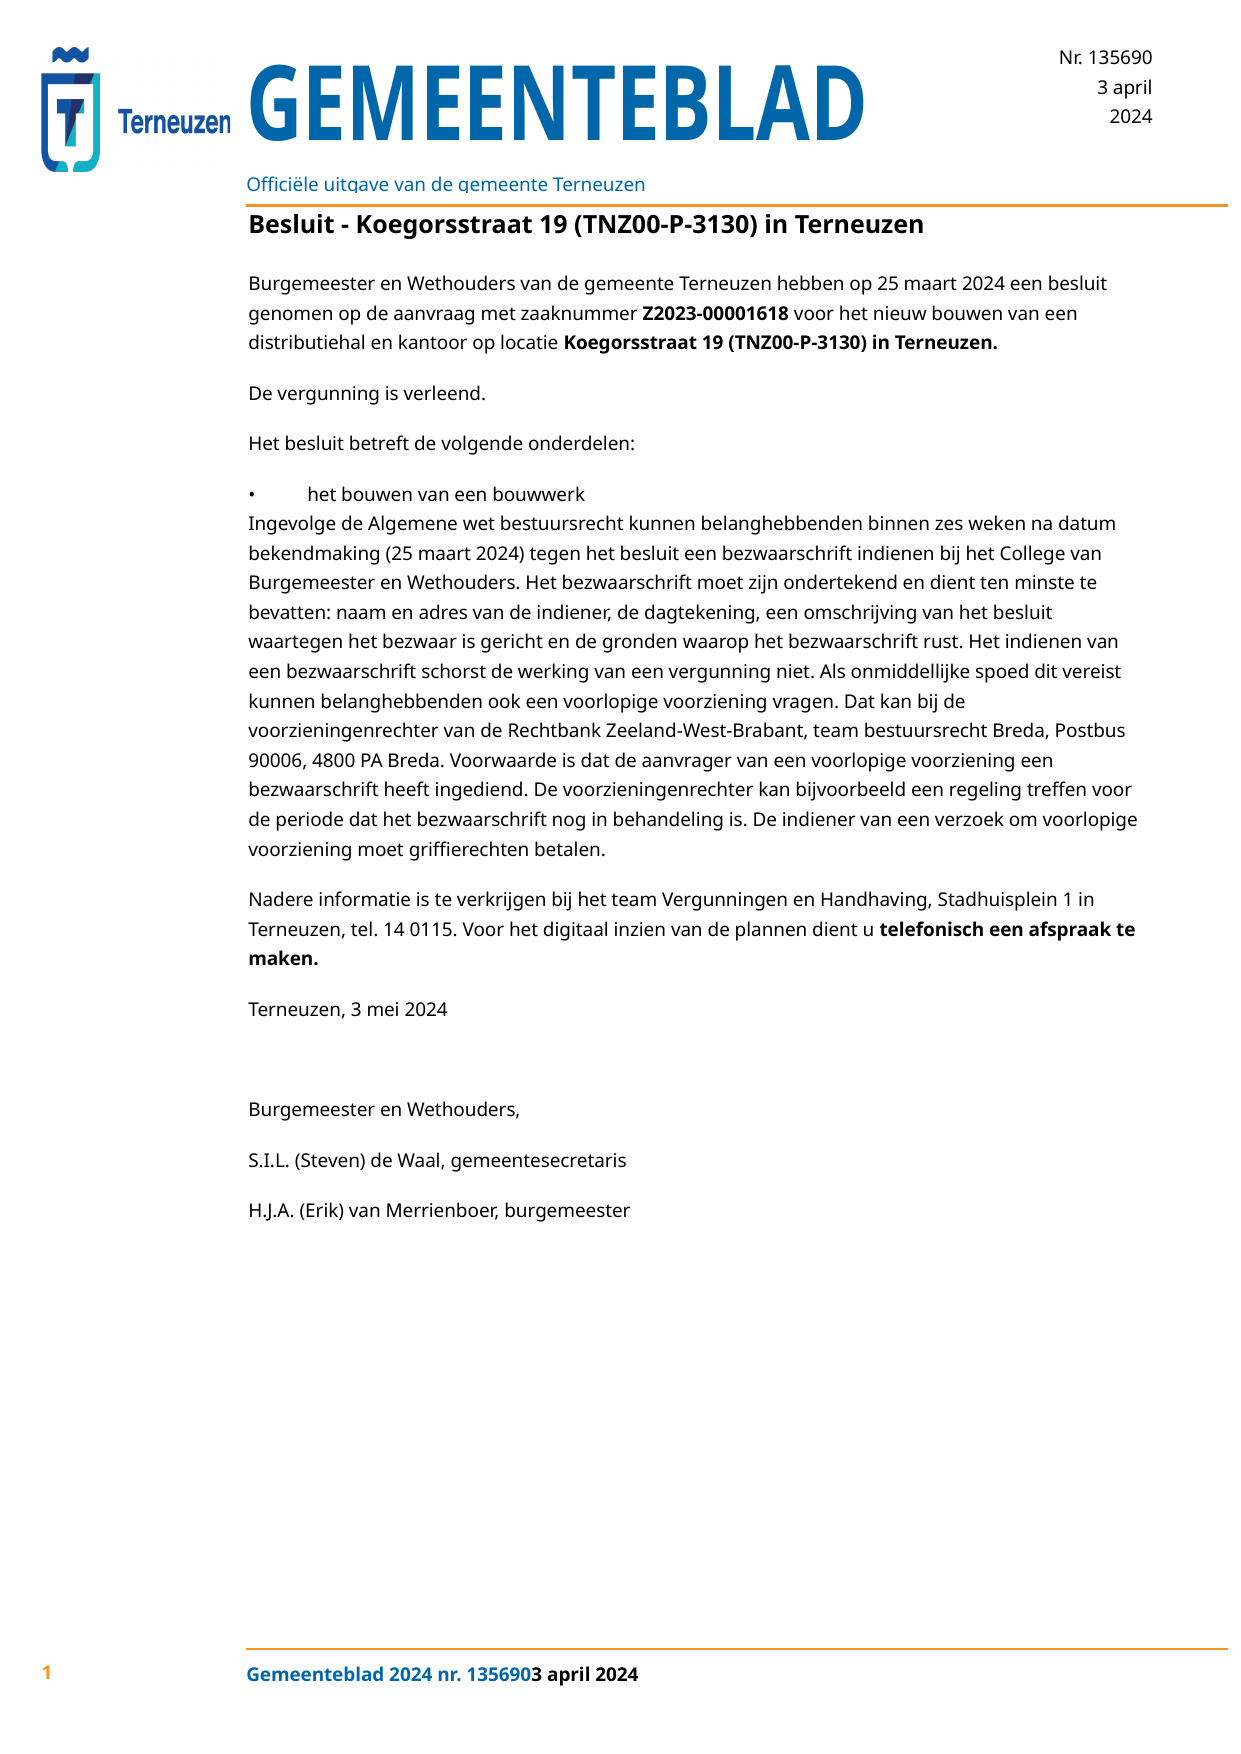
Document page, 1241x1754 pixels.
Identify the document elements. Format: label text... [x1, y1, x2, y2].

text Ingevolge de Algemene wet bestuursrecht kunnen belanghebbenden binnen zes weken na datum bekendmaking (25 maart 2024) tegen het besluit een bezwaarschrift indienen bij het College van Burgemeester en Wethouders. Het bezwaarschrift moet zijn ondertekend en dient ten minste te bevatten: naam en adres van de indiener, de dagtekening, een omschrijving van het besluit waartegen het bezwaar is gericht en de gronden waarop het bezwaarschrift rust. Het indienen van een bezwaarschrift schorst de werking van een vergunning niet. Als onmiddellijke spoed dit vereist kunnen belanghebbenden ook een voorlopige voorziening vragen. Dat kan bij de voorzieningenrechter van de Rechtbank Zeeland-West-Brabant, team bestuursrecht Breda, Postbus 90006, 4800 PA Breda. Voorwaarde is dat de aanvrager van een voorlopige voorziening een bezwaarschrift heeft ingediend. De voorzieningenrechter kan bijvoorbeeld een regeling treffen voor de periode dat het bezwaarschrift nog in behandeling is. De indiener van een verzoek om voorlopige voorziening moet griffierechten betalen. [248, 510, 1152, 861]
text Nadere informatie is te verkrijgen bij het team Vergunningen en Handhaving, Stadhuisplein 1 in Terneuzen, tel. 14 0115. Voor het digitaal inzien van de plannen dient u telefonisch een afspraak te maken. [248, 886, 1152, 971]
text Het besluit betreft de volgende onderdelen: [248, 430, 1152, 456]
text Besluit - Koegorsstraat 19 (TNZ00-P-3130) in Terneuzen [248, 207, 1152, 241]
text Burgemeester en Wethouders van de gemeente Terneuzen hebben op 25 maart 2024 een besluit genomen op de aanvraag met zaaknummer Z2023-00001618 voor het nieuw bouwen van een distributiehal en kantoor op locatie Koegorsstraat 19 (TNZ00-P-3130) in Terneuzen. [248, 270, 1152, 355]
picture [41, 47, 231, 172]
text Burgemeester en Wethouders, [248, 1097, 1152, 1122]
text De vergunning is verleend. [248, 380, 1152, 406]
text Terneuzen, 3 mei 2024 [248, 996, 1152, 1021]
text H.J.A. (Erik) van Merrienboer, burgemeester [248, 1197, 1152, 1223]
text S.I.L. (Steven) de Waal, gemeentesecretaris [248, 1147, 1152, 1173]
list het bouwen van een bouwwerk [248, 481, 1152, 506]
